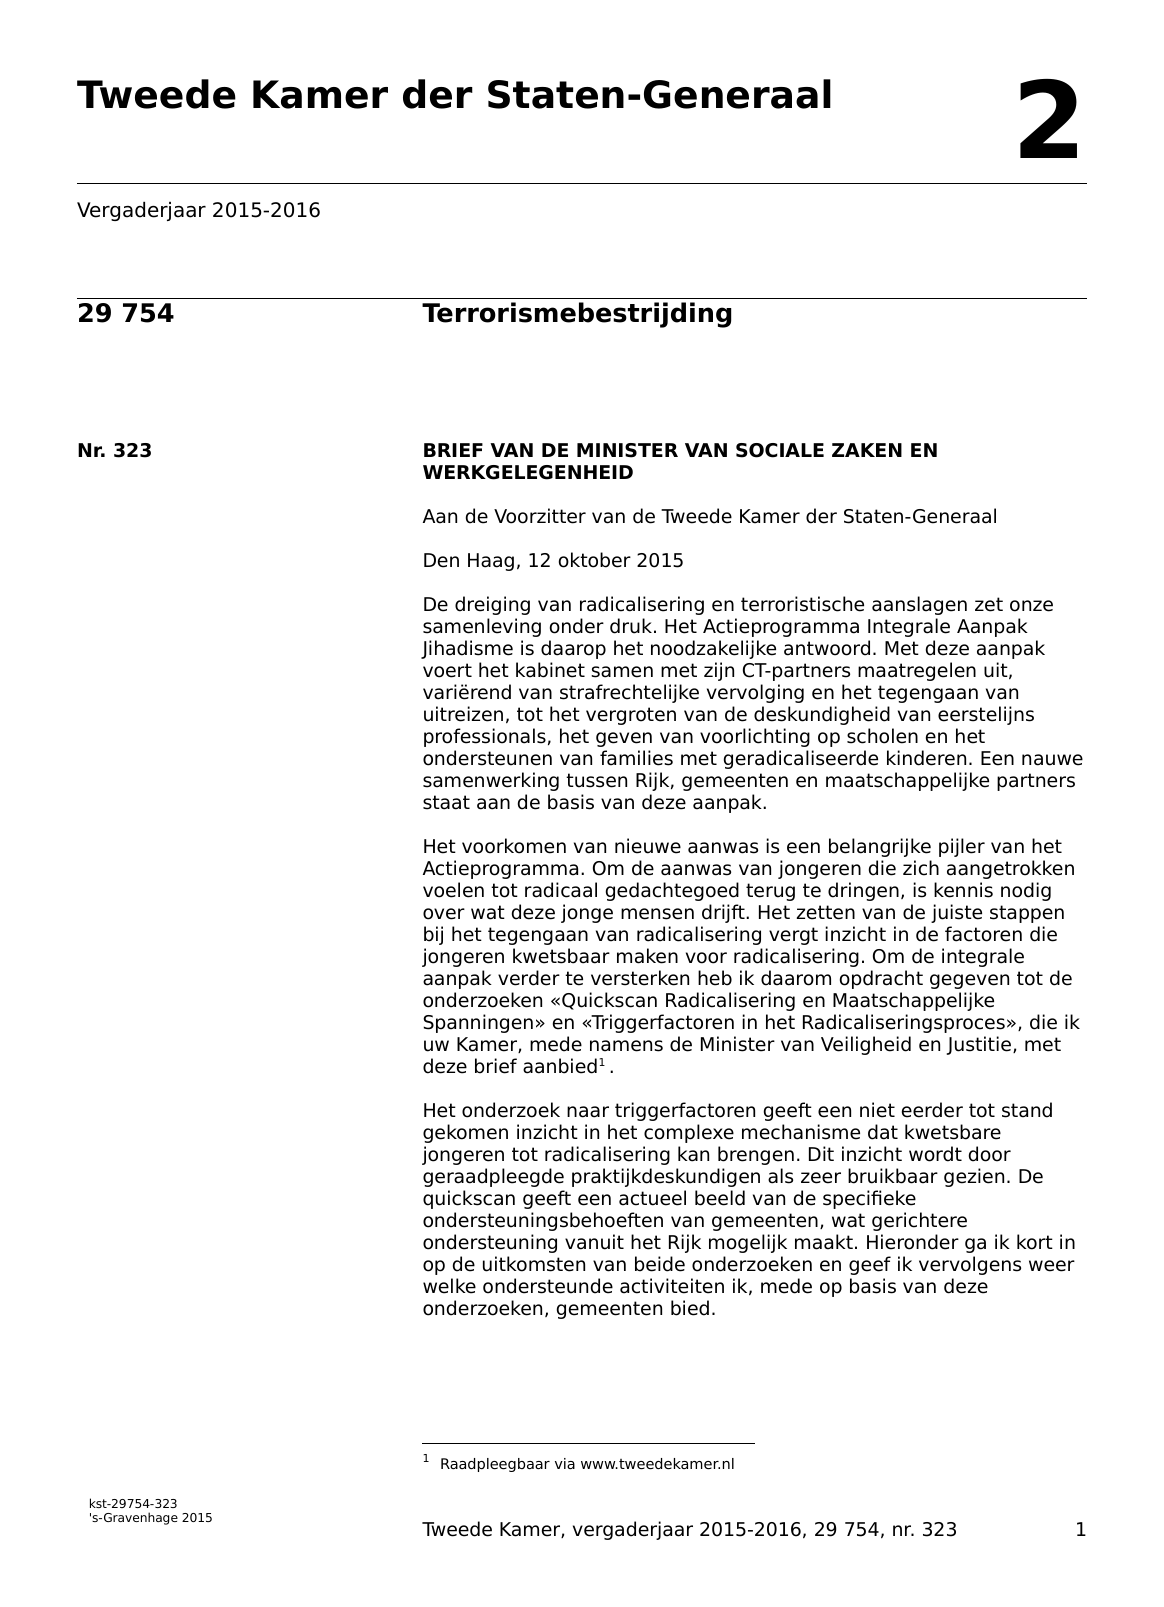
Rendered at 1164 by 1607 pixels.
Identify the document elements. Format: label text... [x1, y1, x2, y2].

text Het onderzoek naar triggerfactoren geeft een niet eerder tot stand gekomen inzicht in het complexe mechanisme dat kwetsbare jongeren tot radicalisering kan brengen. Dit inzicht wordt door geraadpleegde praktijkdeskundigen als zeer bruikbaar gezien. De quickscan geeft een actueel beeld van de specifieke ondersteuningsbehoeften van gemeenten, wat gerichtere ondersteuning vanuit het Rijk mogelijk maakt. Hieronder ga ik kort in op de uitkomsten van beide onderzoeken en geef ik vervolgens weer welke ondersteunde activiteiten ik, mede op basis van deze onderzoeken, gemeenten bied. [422, 1100, 1087, 1320]
table_header Tweede Kamer der Staten-Generaal [77, 59, 886, 183]
text kst-29754-323 [88, 1497, 323, 1511]
text De dreiging van radicalisering en terroristische aanslagen zet onze samenleving onder druk. Het Actieprogramma Integrale Aanpak Jihadisme is daarop het noodzakelijke antwoord. Met deze aanpak voert het kabinet samen met zijn CT-partners maatregelen uit, variërend van strafrechtelijke vervolging en het tegengaan van uitreizen, tot het vergroten van de deskundigheid van eerstelijns professionals, het geven van voorlichting op scholen en het ondersteunen van families met geradicaliseerde kinderen. Een nauwe samenwerking tussen Rijk, gemeenten en maatschappelijke partners staat aan de basis van deze aanpak. [422, 594, 1087, 814]
subtitle 29 754 Terrorismebestrijding [77, 299, 1087, 329]
text Den Haag, 12 oktober 2015 [422, 550, 1087, 572]
text Raadpleegbaar via www.tweedekamer.nl [422, 1452, 1087, 1474]
text Het voorkomen van nieuwe aanwas is een belangrijke pijler van het Actieprogramma. Om de aanwas van jongeren die zich aangetrokken voelen tot radicaal gedachtegoed terug te dringen, is kennis nodig over wat deze jonge mensen drijft. Het zetten van de juiste stappen bij het tegengaan van radicalisering vergt inzicht in de factoren die jongeren kwetsbaar maken voor radicalisering. Om de integrale aanpak verder te versterken heb ik daarom opdracht gegeven tot de onderzoeken «Quickscan Radicalisering en Maatschappelijke Spanningen» en «Triggerfactoren in het Radicaliseringsproces», die ik uw Kamer, mede namens de Minister van Veiligheid en Justitie, met deze brief aanbied. [422, 836, 1087, 1078]
table_cell Vergaderjaar 2015-2016 [77, 184, 1087, 298]
text 's-Gravenhage 2015 [88, 1511, 323, 1525]
subtitle Nr. 323 BRIEF VAN DE MINISTER VAN SOCIALE ZAKEN EN WERKGELEGENHEID [77, 440, 1087, 484]
table_header 2 [886, 59, 1087, 183]
text Aan de Voorzitter van de Tweede Kamer der Staten-Generaal [422, 506, 1087, 528]
